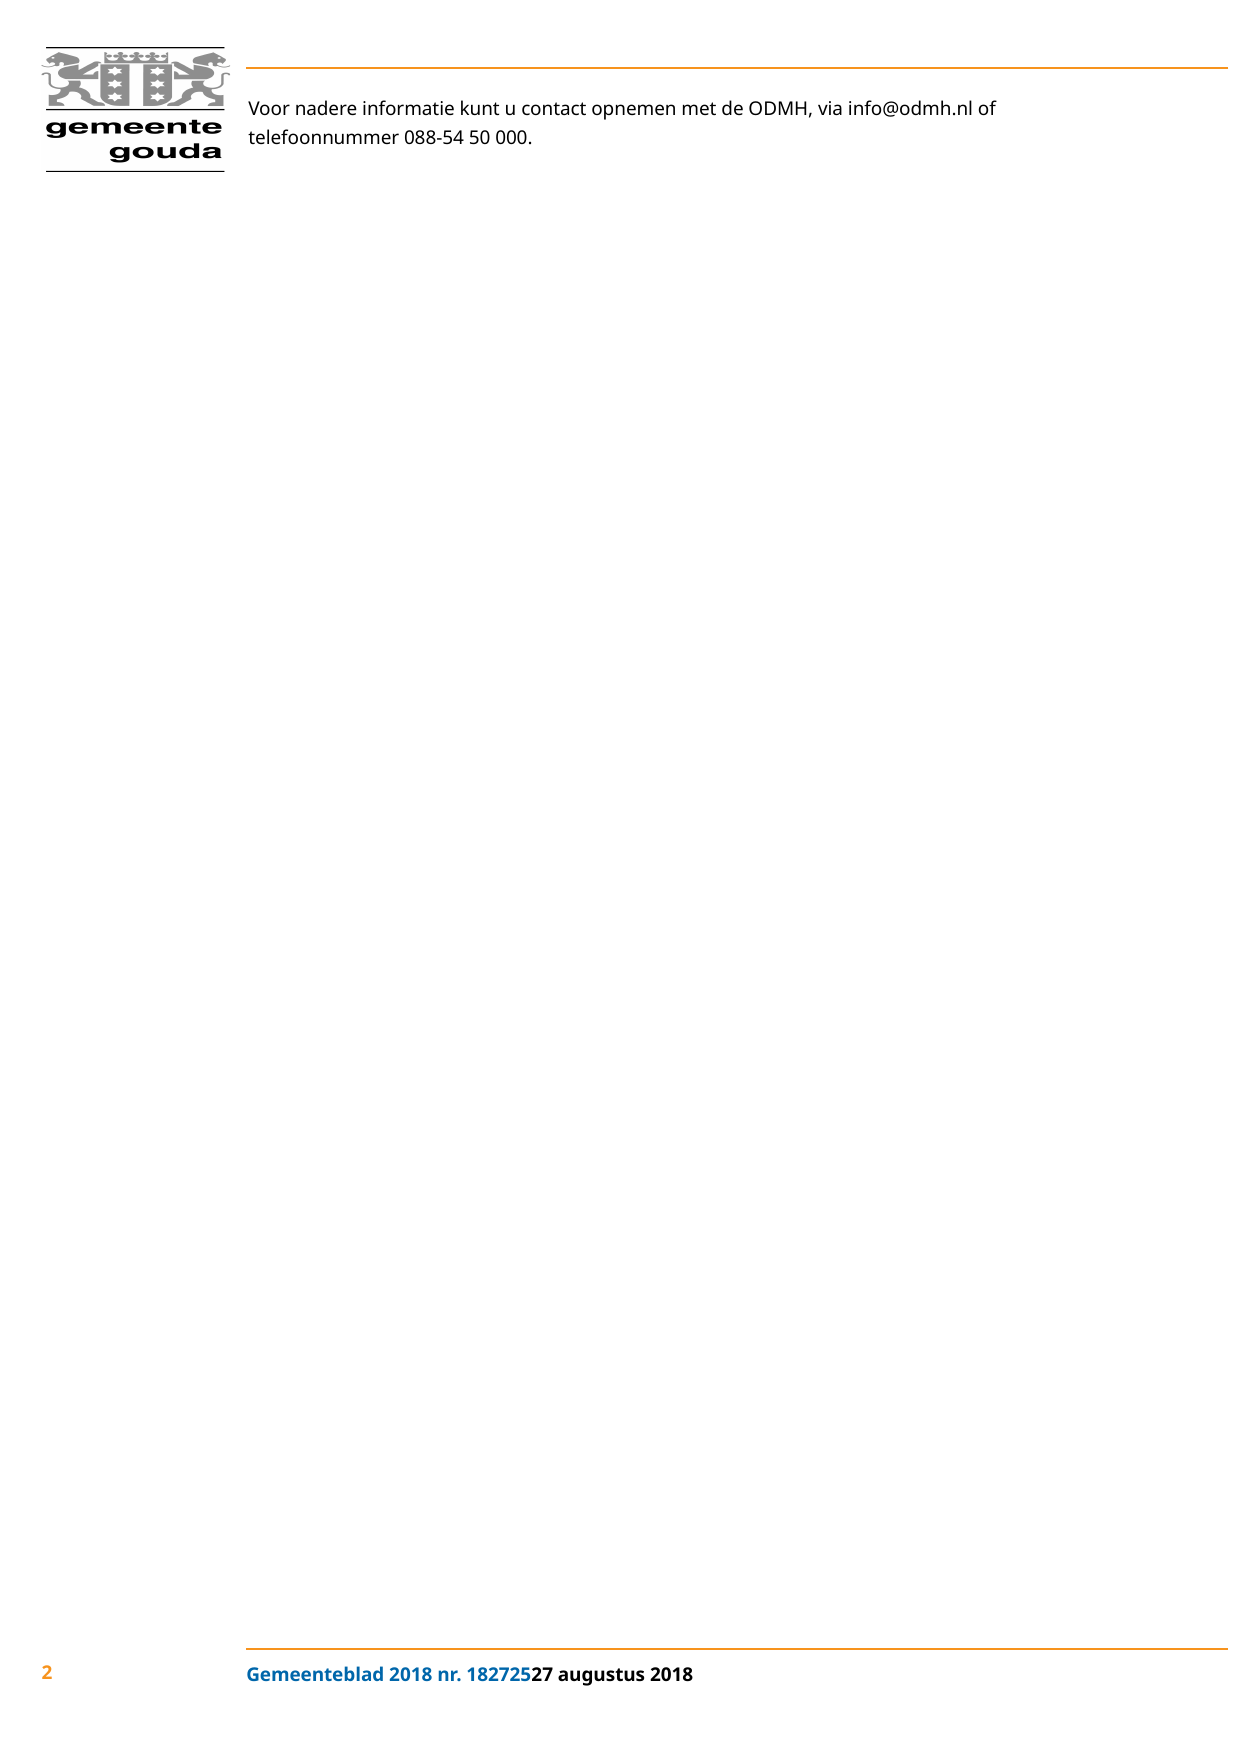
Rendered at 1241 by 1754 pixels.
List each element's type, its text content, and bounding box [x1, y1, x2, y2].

picture [41, 47, 231, 172]
text Voor nadere informatie kunt u contact opnemen met de ODMH, via info@odmh.nl of telefoonnummer 088-54 50 000. [248, 95, 1152, 150]
